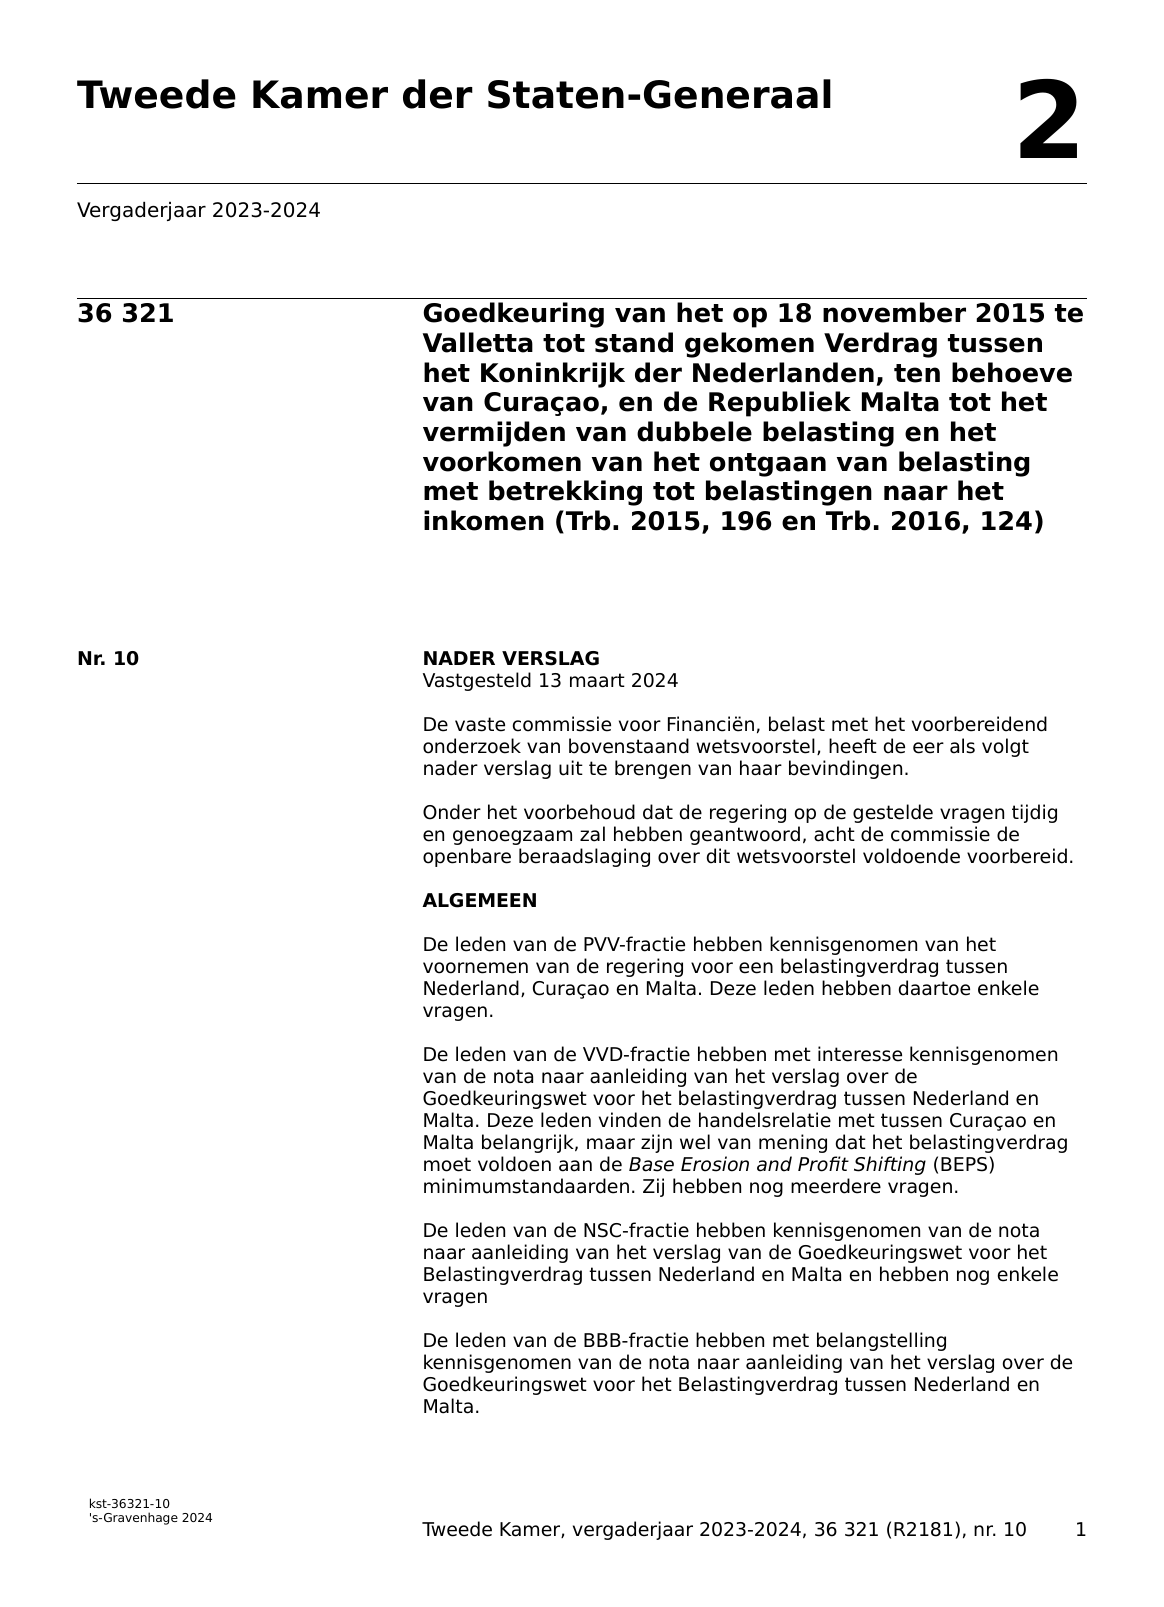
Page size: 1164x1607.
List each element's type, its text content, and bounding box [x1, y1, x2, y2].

table_header Tweede Kamer der Staten-Generaal [77, 59, 886, 183]
table_header 2 [886, 59, 1087, 183]
text De leden van de BBB-fractie hebben met belangstelling kennisgenomen van de nota naar aanleiding van het verslag over de Goedkeuringswet voor het Belastingverdrag tussen Nederland en Malta. [422, 1330, 1087, 1418]
text Onder het voorbehoud dat de regering op de gestelde vragen tijdig en genoegzaam zal hebben geantwoord, acht de commissie de openbare beraadslaging over dit wetsvoorstel voldoende voorbereid. [422, 802, 1087, 868]
text 's-Gravenhage 2024 [88, 1511, 323, 1525]
subtitle Nr. 10 NADER VERSLAG [77, 647, 1087, 669]
text Vastgesteld 13 maart 2024 [422, 669, 1087, 691]
subtitle ALGEMEEN [422, 890, 1087, 912]
text De leden van de PVV-fractie hebben kennisgenomen van het voornemen van de regering voor een belastingverdrag tussen Nederland, Curaçao en Malta. Deze leden hebben daartoe enkele vragen. [422, 934, 1087, 1022]
table_cell Vergaderjaar 2023-2024 [77, 184, 1087, 298]
text De vaste commissie voor Financiën, belast met het voorbereidend onderzoek van bovenstaand wetsvoorstel, heeft de eer als volgt nader verslag uit te brengen van haar bevindingen. [422, 714, 1087, 779]
subtitle 36 321 Goedkeuring van het op 18 november 2015 te Valletta tot stand gekomen Verdrag tussen het Koninkrijk der Nederlanden, ten behoeve van Curaçao, en de Republiek Malta tot het vermijden van dubbele belasting en het voorkomen van het ontgaan van belasting met betrekking tot belastingen naar het inkomen (Trb. 2015, 196 en Trb. 2016, 124) [77, 299, 1087, 536]
text kst-36321-10 [88, 1497, 323, 1511]
text De leden van de VVD-fractie hebben met interesse kennisgenomen van de nota naar aanleiding van het verslag over de Goedkeuringswet voor het belastingverdrag tussen Nederland en Malta. Deze leden vinden de handelsrelatie met tussen Curaçao en Malta belangrijk, maar zijn wel van mening dat het belastingverdrag moet voldoen aan de Base Erosion and Profit Shifting (BEPS) minimumstandaarden. Zij hebben nog meerdere vragen. [422, 1044, 1087, 1198]
text De leden van de NSC-fractie hebben kennisgenomen van de nota naar aanleiding van het verslag van de Goedkeuringswet voor het Belastingverdrag tussen Nederland en Malta en hebben nog enkele vragen [422, 1220, 1087, 1308]
